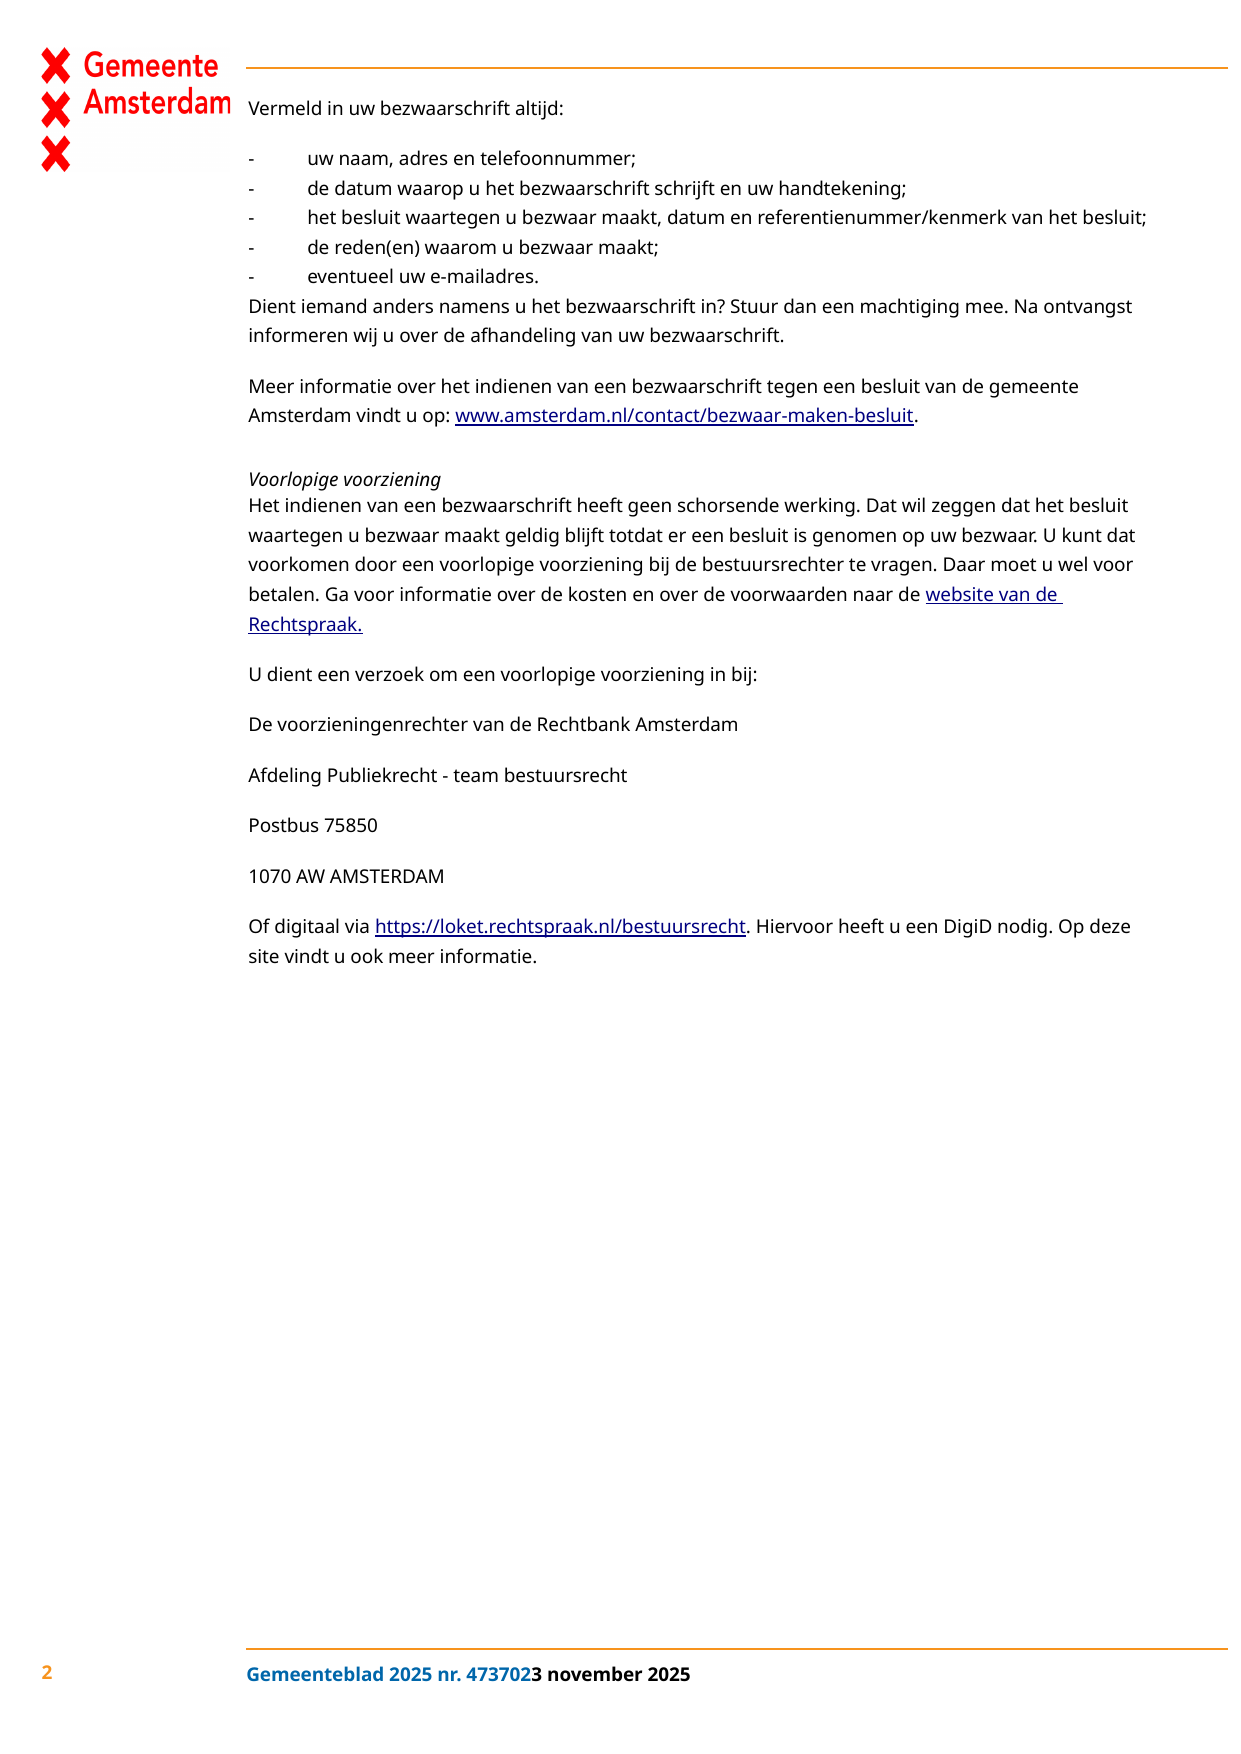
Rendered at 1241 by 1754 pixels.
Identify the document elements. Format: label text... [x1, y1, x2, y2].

text Meer informatie over het indienen van een bezwaarschrift tegen een besluit van de gemeente Amsterdam vindt u op: www.amsterdam.nl/contact/bezwaar-maken-besluit. [248, 373, 1152, 428]
text De voorzieningenrechter van de Rechtbank Amsterdam [248, 712, 1152, 737]
text Het indienen van een bezwaarschrift heeft geen schorsende werking. Dat wil zeggen dat het besluit waartegen u bezwaar maakt geldig blijft totdat er een besluit is genomen op uw bezwaar. U kunt dat voorkomen door een voorlopige voorziening bij de bestuursrechter te vragen. Daar moet u wel voor betalen. Ga voor informatie over de kosten en over de voorwaarden naar de website van de Rechtspraak. [248, 492, 1152, 636]
text Afdeling Publiekrecht - team bestuursrecht [248, 762, 1152, 788]
text Vermeld in uw bezwaarschrift altijd: [248, 95, 1152, 121]
list eventueel uw e-mailadres. [248, 263, 1152, 289]
text Postbus 75850 [248, 812, 1152, 838]
list uw naam, adres en telefoonnummer; [248, 145, 1152, 171]
list het besluit waartegen u bezwaar maakt, datum en referentienummer/kenmerk van het besluit; [248, 204, 1152, 230]
list de datum waarop u het bezwaarschrift schrijft en uw handtekening; [248, 175, 1152, 201]
list de reden(en) waarom u bezwaar maakt; [248, 234, 1152, 260]
text Dient iemand anders namens u het bezwaarschrift in? Stuur dan een machtiging mee. Na ontvangst informeren wij u over de afhandeling van uw bezwaarschrift. [248, 293, 1152, 348]
text Voorlopige voorziening [248, 467, 1152, 492]
text U dient een verzoek om een voorlopige voorziening in bij: [248, 661, 1152, 687]
text Of digitaal via https://loket.rechtspraak.nl/bestuursrecht. Hiervoor heeft u een DigiD nodig. Op deze site vindt u ook meer informatie. [248, 913, 1152, 968]
text 1070 AW AMSTERDAM [248, 863, 1152, 888]
picture [41, 47, 231, 172]
